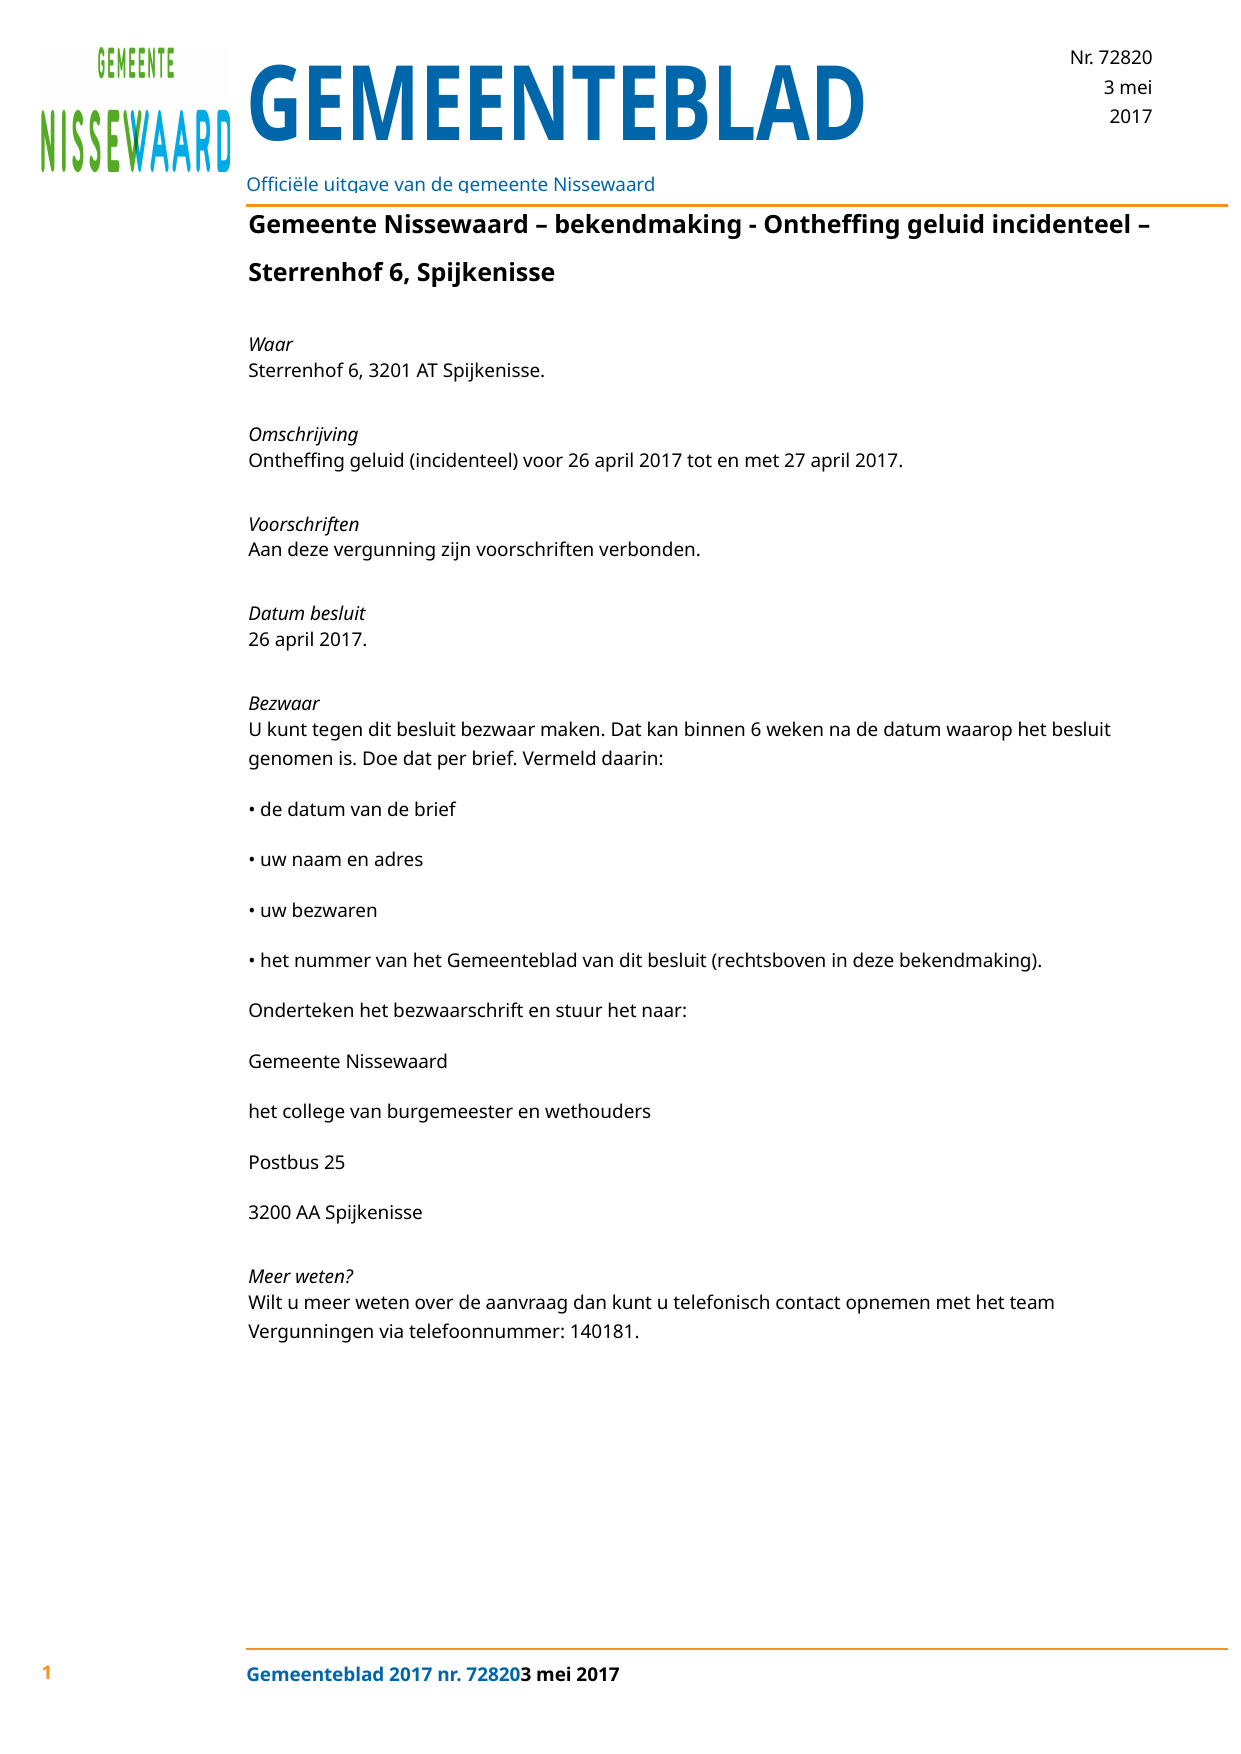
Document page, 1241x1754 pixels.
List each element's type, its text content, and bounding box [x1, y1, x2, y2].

text Omschrijving [248, 421, 1152, 447]
text U kunt tegen dit besluit bezwaar maken. Dat kan binnen 6 weken na de datum waarop het besluit genomen is. Doe dat per brief. Vermeld daarin: [248, 716, 1152, 771]
text Aan deze vergunning zijn voorschriften verbonden. [248, 537, 1152, 562]
text • de datum van de brief [248, 796, 1152, 822]
text Sterrenhof 6, 3201 AT Spijkenisse. [248, 357, 1152, 383]
text • uw naam en adres [248, 846, 1152, 872]
picture [201, 122, 206, 138]
text Gemeente Nissewaard [248, 1048, 1152, 1074]
text Voorschriften [248, 511, 1152, 537]
picture [154, 157, 165, 172]
text 3200 AA Spijkenisse [248, 1199, 1152, 1225]
text Waar [248, 331, 1152, 357]
text Meer weten? [248, 1263, 1152, 1289]
text Ontheffing geluid (incidenteel) voor 26 april 2017 tot en met 27 april 2017. [248, 447, 1152, 473]
picture [200, 151, 206, 172]
text Wilt u meer weten over de aanvraag dan kunt u telefonisch contact opnemen met het team Vergunningen via telefoonnummer: 140181. [248, 1289, 1152, 1344]
text Gemeente Nissewaard – bekendmaking - Ontheffing geluid incidenteel – Sterrenhof 6, Spijkenisse [248, 207, 1152, 288]
text 26 april 2017. [248, 626, 1152, 652]
picture [41, 47, 231, 172]
text Onderteken het bezwaarschrift en stuur het naar: [248, 998, 1152, 1023]
text • uw bezwaren [248, 897, 1152, 922]
text Postbus 25 [248, 1149, 1152, 1174]
picture [222, 122, 227, 160]
text • het nummer van het Gemeenteblad van dit besluit (rechtsboven in deze bekendmaking). [248, 947, 1152, 973]
text Bezwaar [248, 690, 1152, 716]
text Datum besluit [248, 601, 1152, 626]
picture [176, 157, 187, 172]
text het college van burgemeester en wethouders [248, 1098, 1152, 1124]
